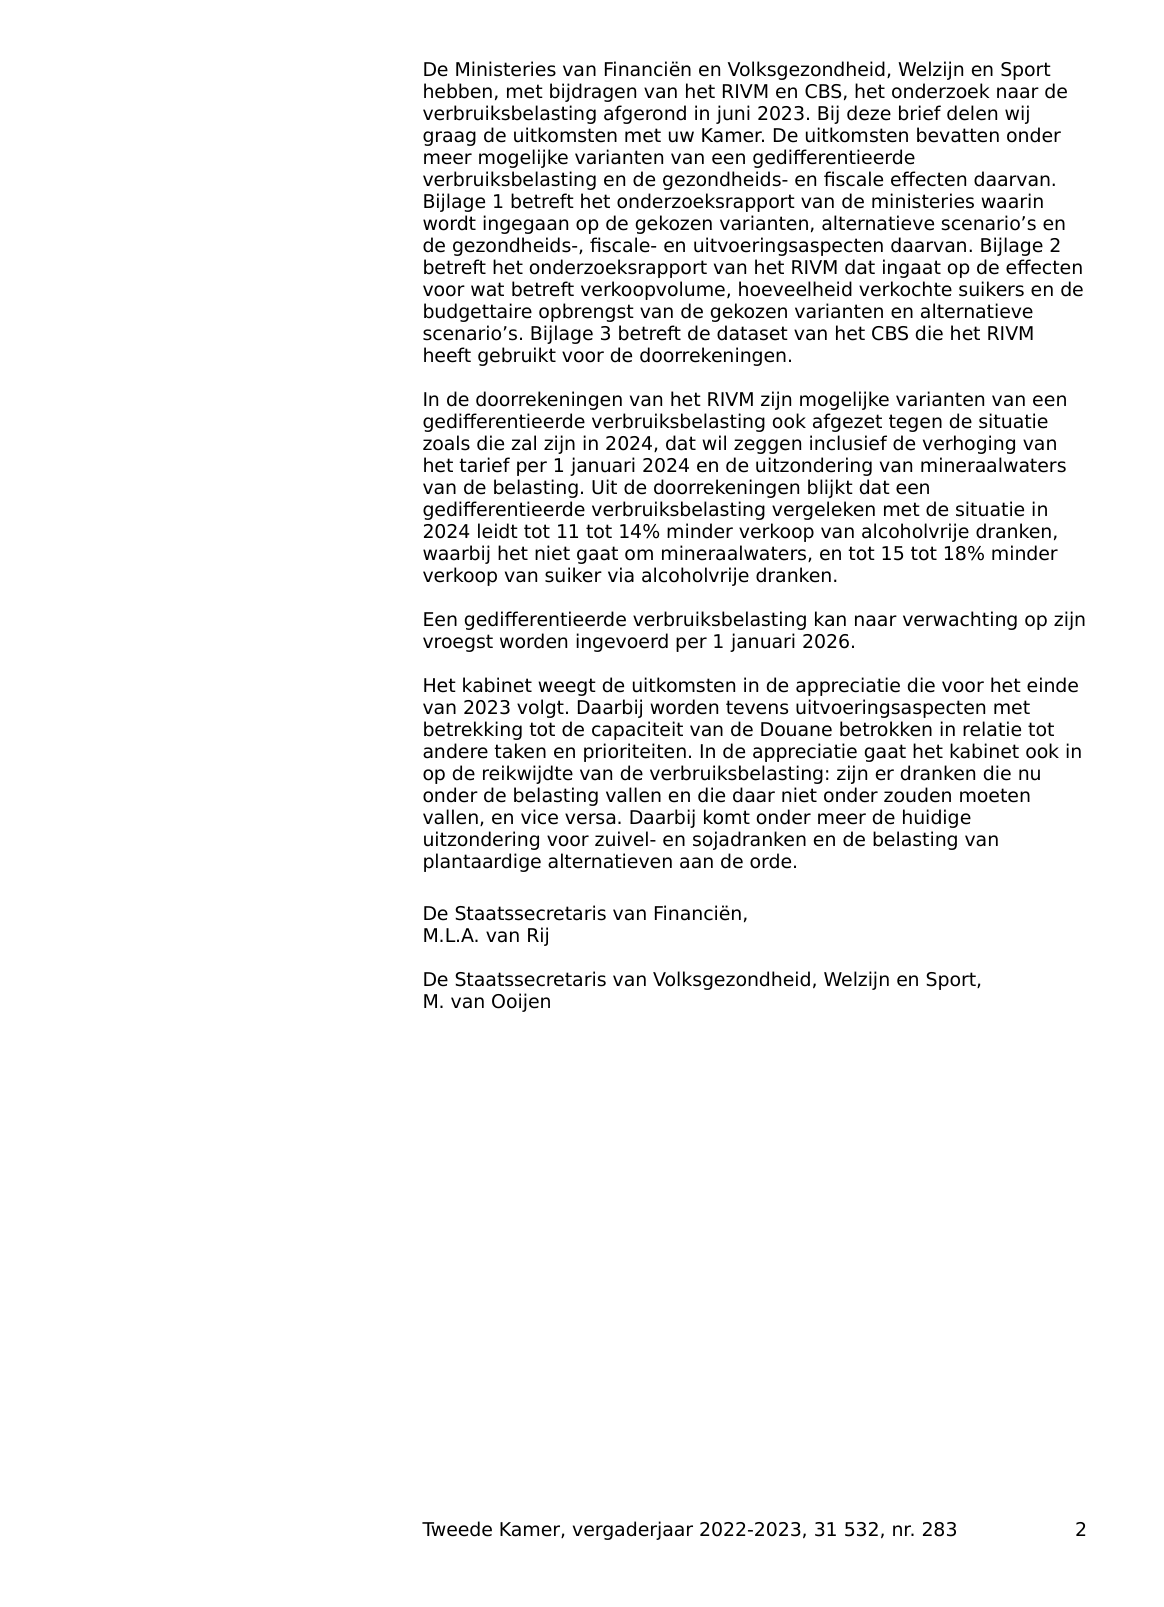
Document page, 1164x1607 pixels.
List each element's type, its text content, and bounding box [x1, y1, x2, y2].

text De Ministeries van Financiën en Volksgezondheid, Welzijn en Sport hebben, met bijdragen van het RIVM en CBS, het onderzoek naar de verbruiksbelasting afgerond in juni 2023. Bij deze brief delen wij graag de uitkomsten met uw Kamer. De uitkomsten bevatten onder meer mogelijke varianten van een gedifferentieerde verbruiksbelasting en de gezondheids- en fiscale effecten daarvan. Bijlage 1 betreft het onderzoeksrapport van de ministeries waarin wordt ingegaan op de gekozen varianten, alternatieve scenario’s en de gezondheids-, fiscale- en uitvoeringsaspecten daarvan. Bijlage 2 betreft het onderzoeksrapport van het RIVM dat ingaat op de effecten voor wat betreft verkoopvolume, hoeveelheid verkochte suikers en de budgettaire opbrengst van de gekozen varianten en alternatieve scenario’s. Bijlage 3 betreft de dataset van het CBS die het RIVM heeft gebruikt voor de doorrekeningen. [422, 59, 1087, 367]
text De Staatssecretaris van Volksgezondheid, Welzijn en Sport, M. van Ooijen [422, 969, 1087, 1013]
text Een gedifferentieerde verbruiksbelasting kan naar verwachting op zijn vroegst worden ingevoerd per 1 januari 2026. [422, 609, 1087, 653]
text In de doorrekeningen van het RIVM zijn mogelijke varianten van een gedifferentieerde verbruiksbelasting ook afgezet tegen de situatie zoals die zal zijn in 2024, dat wil zeggen inclusief de verhoging van het tarief per 1 januari 2024 en de uitzondering van mineraalwaters van de belasting. Uit de doorrekeningen blijkt dat een gedifferentieerde verbruiksbelasting vergeleken met de situatie in 2024 leidt tot 11 tot 14% minder verkoop van alcoholvrije dranken, waarbij het niet gaat om mineraalwaters, en tot 15 tot 18% minder verkoop van suiker via alcoholvrije dranken. [422, 389, 1087, 587]
text Het kabinet weegt de uitkomsten in de appreciatie die voor het einde van 2023 volgt. Daarbij worden tevens uitvoeringsaspecten met betrekking tot de capaciteit van de Douane betrokken in relatie tot andere taken en prioriteiten. In de appreciatie gaat het kabinet ook in op de reikwijdte van de verbruiksbelasting: zijn er dranken die nu onder de belasting vallen en die daar niet onder zouden moeten vallen, en vice versa. Daarbij komt onder meer de huidige uitzondering voor zuivel- en sojadranken en de belasting van plantaardige alternatieven aan de orde. [422, 675, 1087, 873]
text De Staatssecretaris van Financiën, M.L.A. van Rij [422, 903, 1087, 947]
